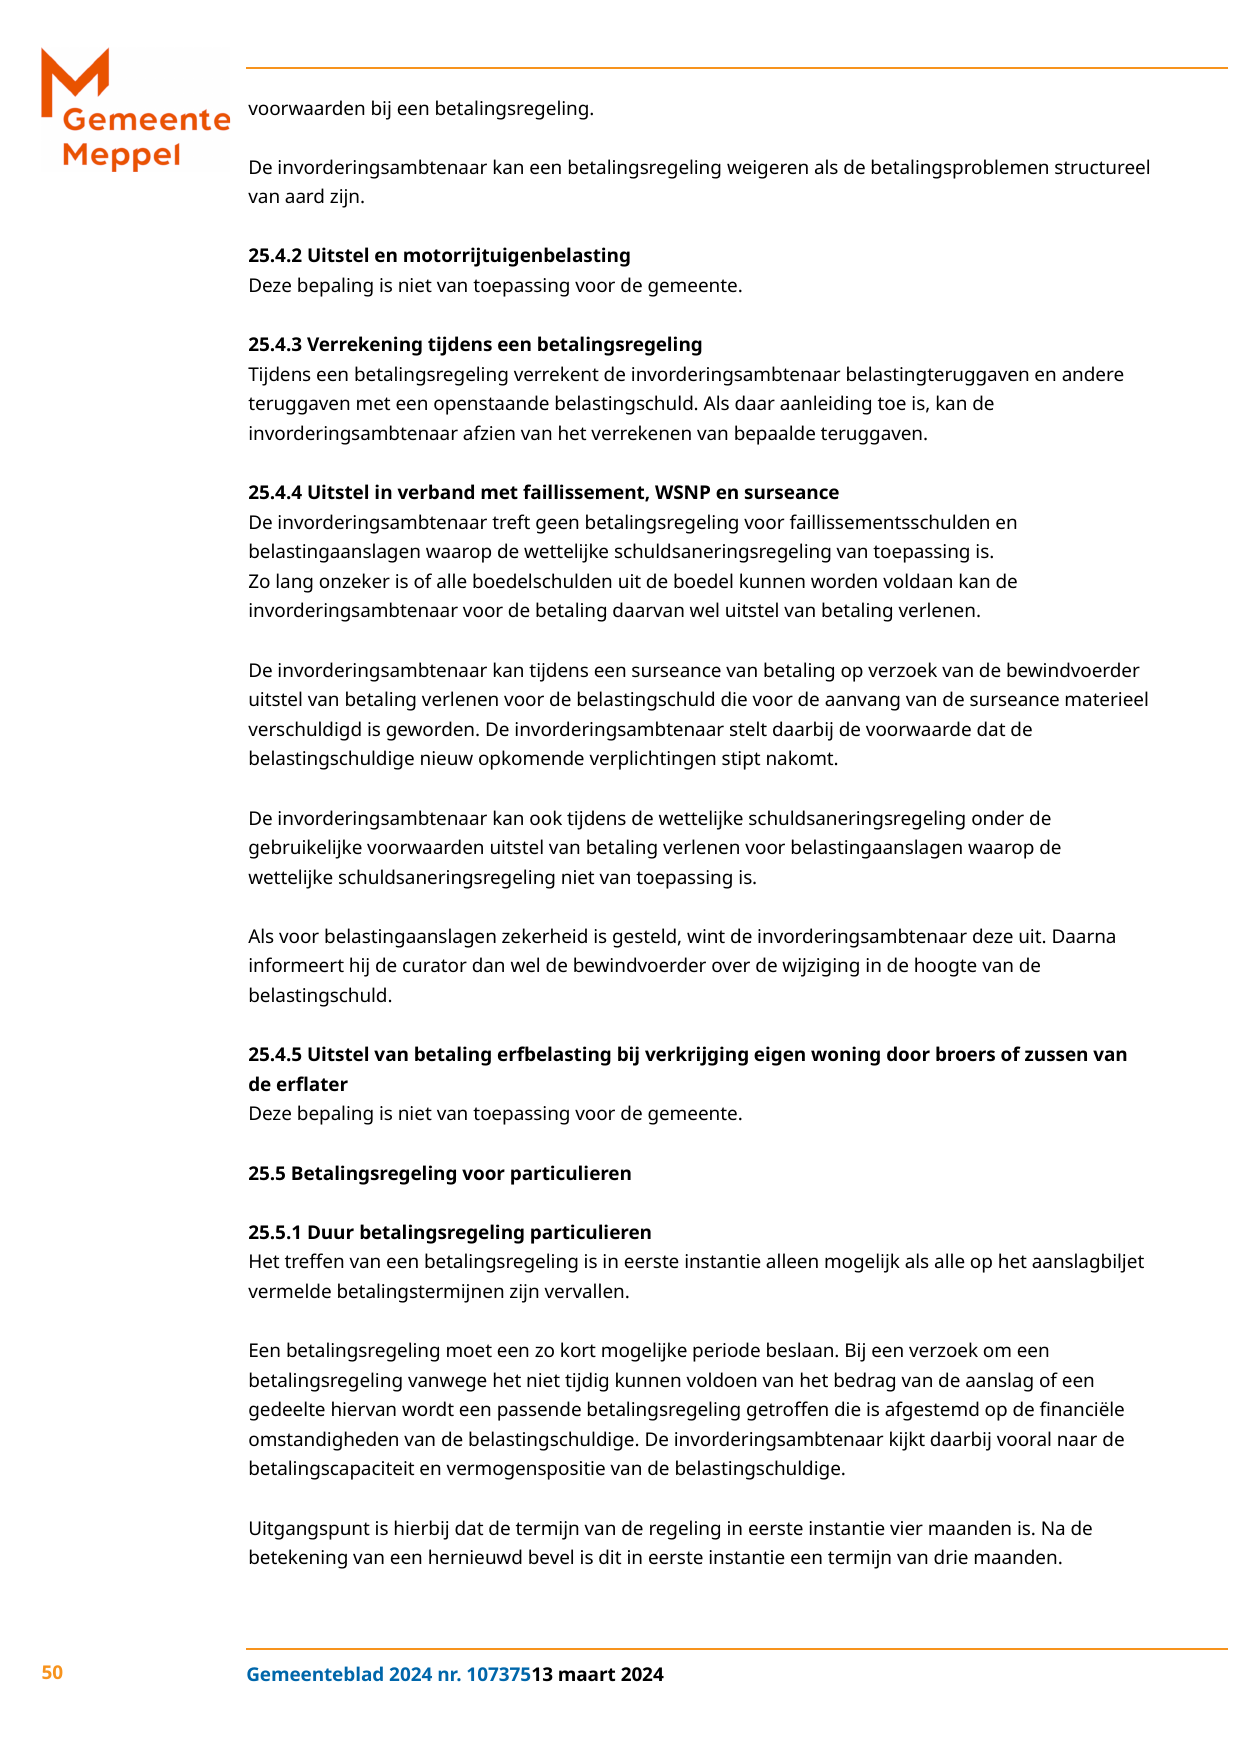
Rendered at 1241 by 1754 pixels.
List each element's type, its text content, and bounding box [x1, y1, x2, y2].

text Zo lang onzeker is of alle boedelschulden uit de boedel kunnen worden voldaan kan de invorderingsambtenaar voor de betaling daarvan wel uitstel van betaling verlenen. [248, 568, 1152, 623]
text Uitgangspunt is hierbij dat de termijn van de regeling in eerste instantie vier maanden is. Na de betekening van een hernieuwd bevel is dit in eerste instantie een termijn van drie maanden. [248, 1515, 1152, 1570]
text Een betalingsregeling moet een zo kort mogelijke periode beslaan. Bij een verzoek om een betalingsregeling vanwege het niet tijdig kunnen voldoen van het bedrag van de aanslag of een gedeelte hiervan wordt een passende betalingsregeling getroffen die is afgestemd op de financiële omstandigheden van de belastingschuldige. De invorderingsambtenaar kijkt daarbij vooral naar de betalingscapaciteit en vermogenspositie van de belastingschuldige. [248, 1337, 1152, 1481]
text 25.5.1 Duur betalingsregeling particulieren [248, 1219, 1152, 1245]
text De invorderingsambtenaar kan tijdens een surseance van betaling op verzoek van de bewindvoerder uitstel van betaling verlenen voor de belastingschuld die voor de aanvang van de surseance materieel verschuldigd is geworden. De invorderingsambtenaar stelt daarbij de voorwaarde dat de belastingschuldige nieuw opkomende verplichtingen stipt nakomt. [248, 657, 1152, 771]
text Deze bepaling is niet van toepassing voor de gemeente. [248, 272, 1152, 298]
text De invorderingsambtenaar kan ook tijdens de wettelijke schuldsaneringsregeling onder de gebruikelijke voorwaarden uitstel van betaling verlenen voor belastingaanslagen waarop de wettelijke schuldsaneringsregeling niet van toepassing is. [248, 805, 1152, 890]
picture [41, 47, 231, 172]
text 25.4.3 Verrekening tijdens een betalingsregeling [248, 331, 1152, 357]
text 25.5 Betalingsregeling voor particulieren [248, 1160, 1152, 1186]
text Het treffen van een betalingsregeling is in eerste instantie alleen mogelijk als alle op het aanslagbiljet vermelde betalingstermijnen zijn vervallen. [248, 1248, 1152, 1304]
text Deze bepaling is niet van toepassing voor de gemeente. [248, 1101, 1152, 1126]
text De invorderingsambtenaar treft geen betalingsregeling voor faillissementsschulden en belastingaanslagen waarop de wettelijke schuldsaneringsregeling van toepassing is. [248, 509, 1152, 564]
text De invorderingsambtenaar kan een betalingsregeling weigeren als de betalingsproblemen structureel van aard zijn. [248, 154, 1152, 209]
text 25.4.5 Uitstel van betaling erfbelasting bij verkrijging eigen woning door broers of zussen van de erflater [248, 1041, 1152, 1097]
text 25.4.2 Uitstel en motorrijtuigenbelasting [248, 243, 1152, 268]
text 25.4.4 Uitstel in verband met faillissement, WSNP en surseance [248, 479, 1152, 505]
text voorwaarden bij een betalingsregeling. [248, 95, 1152, 121]
text Tijdens een betalingsregeling verrekent de invorderingsambtenaar belastingteruggaven en andere teruggaven met een openstaande belastingschuld. Als daar aanleiding toe is, kan de invorderingsambtenaar afzien van het verrekenen van bepaalde teruggaven. [248, 361, 1152, 446]
text Als voor belastingaanslagen zekerheid is gesteld, wint de invorderingsambtenaar deze uit. Daarna informeert hij de curator dan wel de bewindvoerder over de wijziging in de hoogte van de belastingschuld. [248, 923, 1152, 1008]
